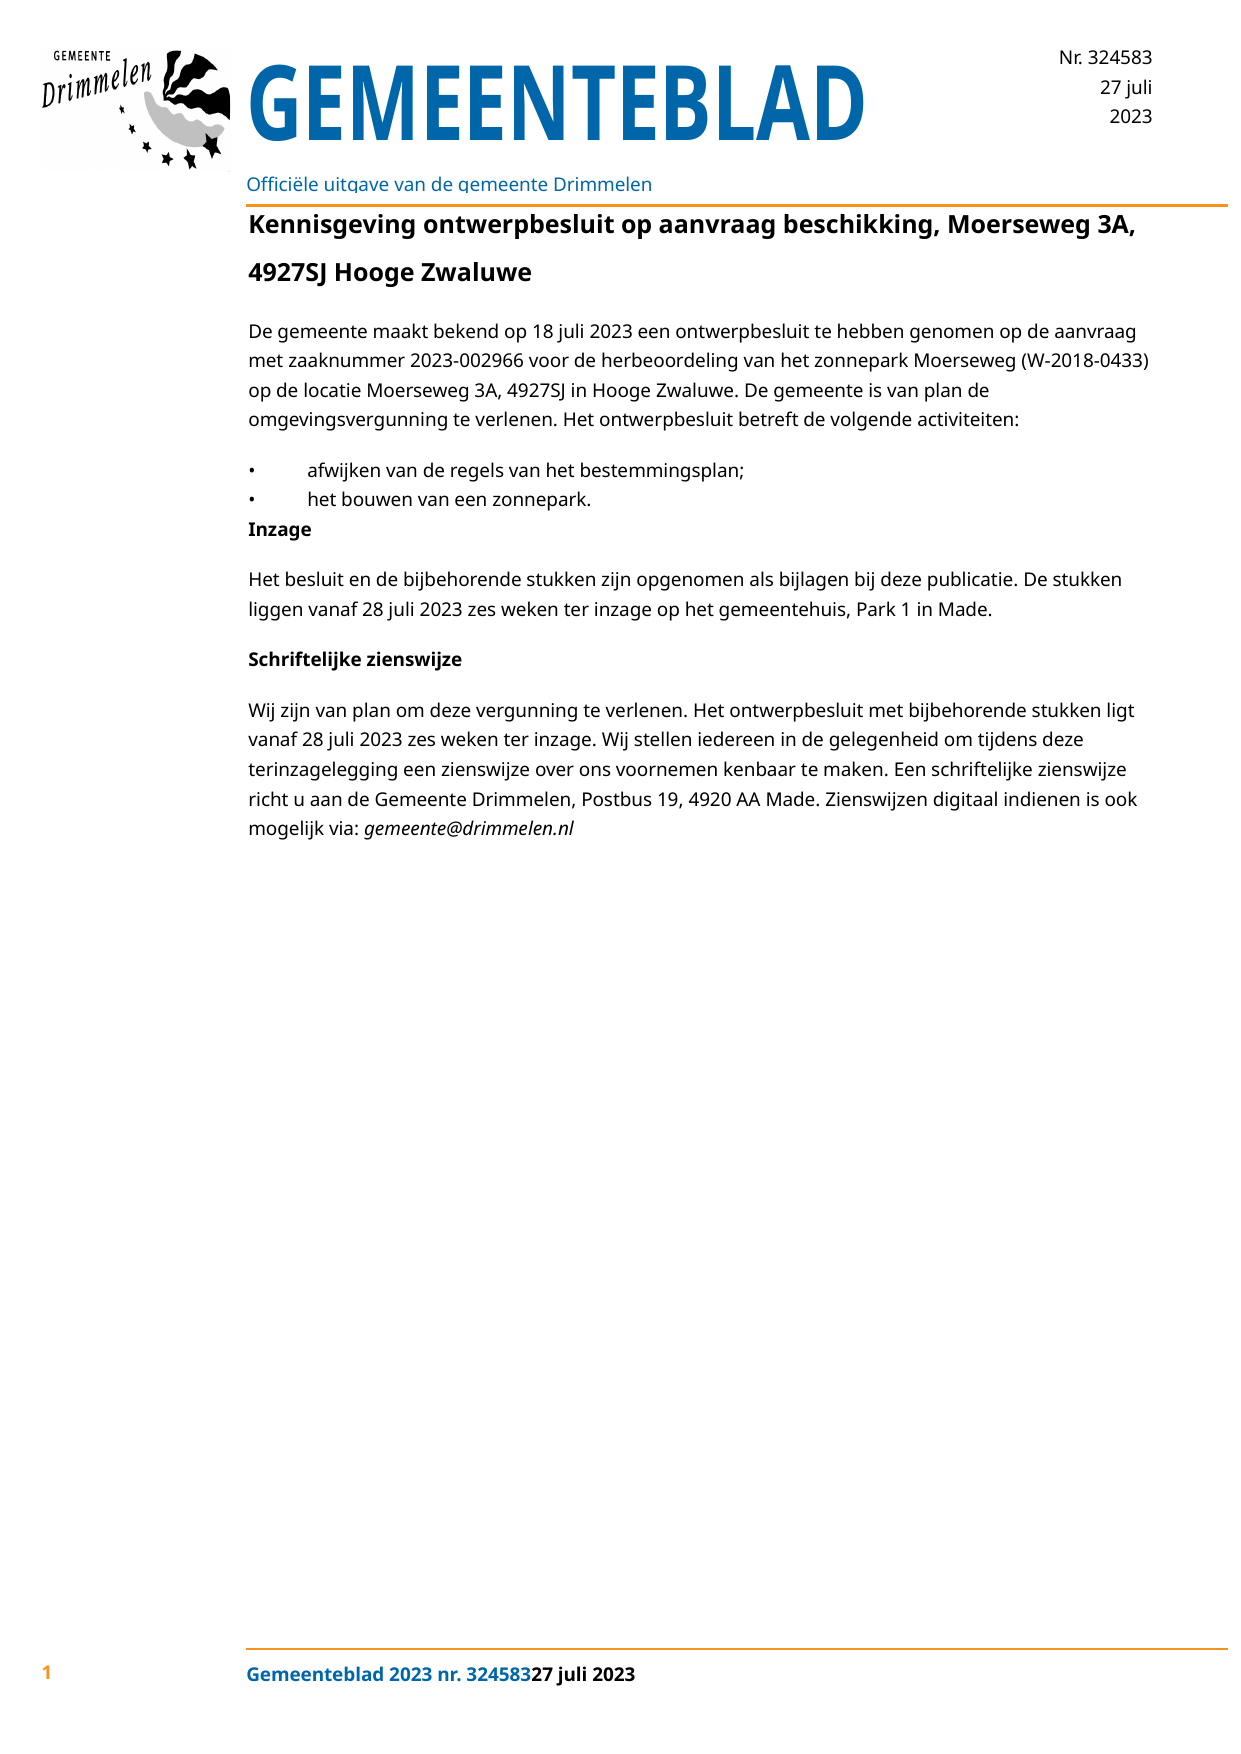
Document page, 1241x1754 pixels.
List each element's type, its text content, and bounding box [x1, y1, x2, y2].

text Wij zijn van plan om deze vergunning te verlenen. Het ontwerpbesluit met bijbehorende stukken ligt vanaf 28 juli 2023 zes weken ter inzage. Wij stellen iedereen in de gelegenheid om tijdens deze terinzagelegging een zienswijze over ons voornemen kenbaar te maken. Een schriftelijke zienswijze richt u aan de Gemeente Drimmelen, Postbus 19, 4920 AA Made. Zienswijzen digitaal indienen is ook mogelijk via: gemeente@drimmelen.nl [248, 697, 1152, 841]
picture [41, 47, 231, 172]
text Kennisgeving ontwerpbesluit op aanvraag beschikking, Moerseweg 3A, 4927SJ Hooge Zwaluwe [248, 207, 1152, 288]
text Inzage [248, 516, 1152, 542]
text De gemeente maakt bekend op 18 juli 2023 een ontwerpbesluit te hebben genomen op de aanvraag met zaaknummer 2023-002966 voor de herbeoordeling van het zonnepark Moerseweg (W-2018-0433) op de locatie Moerseweg 3A, 4927SJ in Hooge Zwaluwe. De gemeente is van plan de omgevingsvergunning te verlenen. Het ontwerpbesluit betreft de volgende activiteiten: [248, 318, 1152, 432]
text Het besluit en de bijbehorende stukken zijn opgenomen als bijlagen bij deze publicatie. De stukken liggen vanaf 28 juli 2023 zes weken ter inzage op het gemeentehuis, Park 1 in Made. [248, 567, 1152, 622]
text Schriftelijke zienswijze [248, 647, 1152, 672]
list afwijken van de regels van het bestemmingsplan; [248, 457, 1152, 483]
list het bouwen van een zonnepark. [248, 487, 1152, 512]
